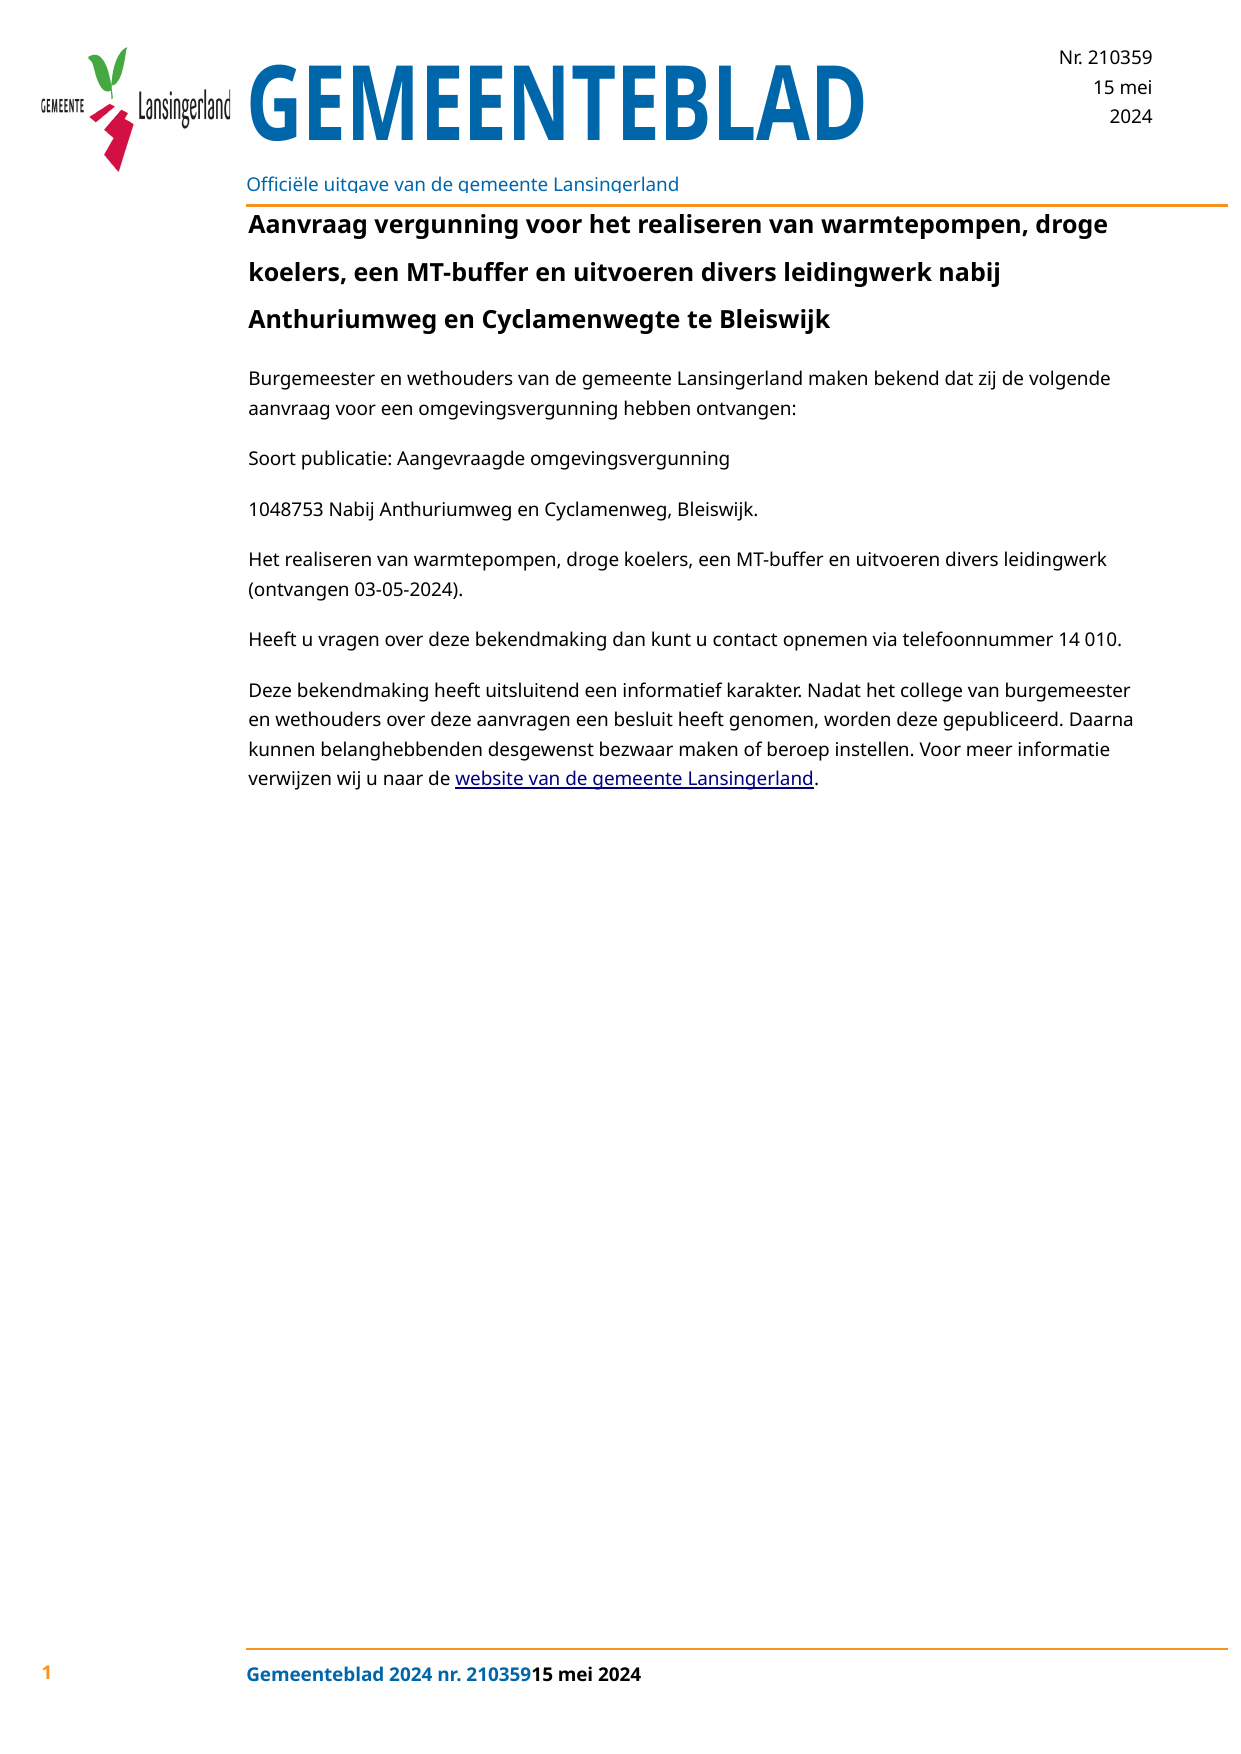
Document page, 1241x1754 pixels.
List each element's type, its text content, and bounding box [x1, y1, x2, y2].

text Aanvraag vergunning voor het realiseren van warmtepompen, droge koelers, een MT-buffer en uitvoeren divers leidingwerk nabij Anthuriumweg en Cyclamenwegte te Bleiswijk [248, 207, 1152, 336]
text Burgemeester en wethouders van de gemeente Lansingerland maken bekend dat zij de volgende aanvraag voor een omgevingsvergunning hebben ontvangen: [248, 366, 1152, 421]
picture [41, 47, 231, 172]
text Het realiseren van warmtepompen, droge koelers, een MT-buffer en uitvoeren divers leidingwerk (ontvangen 03-05-2024). [248, 546, 1152, 602]
text 1048753 Nabij Anthuriumweg en Cyclamenweg, Bleiswijk. [248, 496, 1152, 522]
text Deze bekendmaking heeft uitsluitend een informatief karakter. Nadat het college van burgemeester en wethouders over deze aanvragen een besluit heeft genomen, worden deze gepubliceerd. Daarna kunnen belanghebbenden desgewenst bezwaar maken of beroep instellen. Voor meer informatie verwijzen wij u naar de website van de gemeente Lansingerland. [248, 677, 1152, 791]
text Soort publicatie: Aangevraagde omgevingsvergunning [248, 446, 1152, 471]
text Heeft u vragen over deze bekendmaking dan kunt u contact opnemen via telefoonnummer 14 010. [248, 626, 1152, 652]
